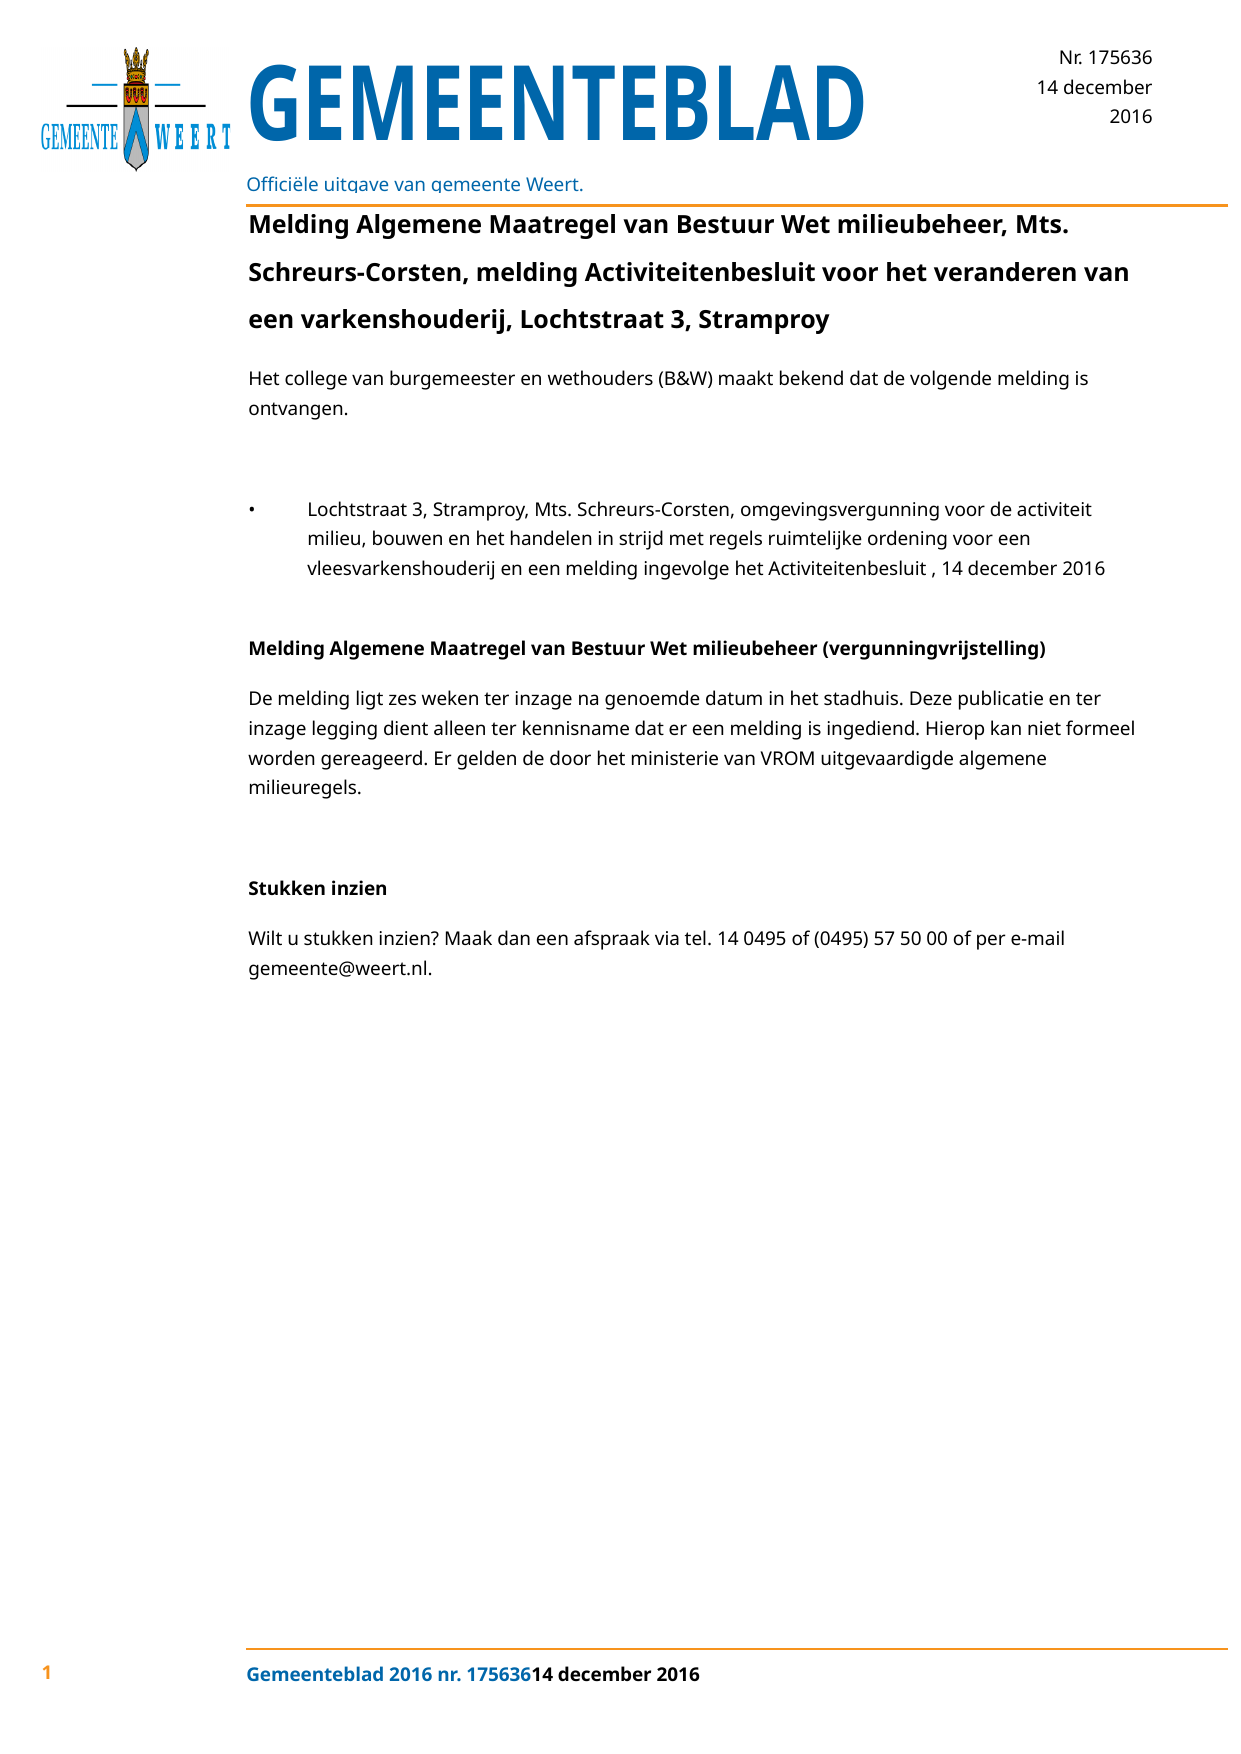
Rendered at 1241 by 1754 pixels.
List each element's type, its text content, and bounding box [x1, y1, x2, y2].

text Het college van burgemeester en wethouders (B&W) maakt bekend dat de volgende melding is ontvangen. [248, 366, 1152, 421]
text Wilt u stukken inzien? Maak dan een afspraak via tel. 14 0495 of (0495) 57 50 00 of per e-mail gemeente@weert.nl. [248, 926, 1152, 981]
text De melding ligt zes weken ter inzage na genoemde datum in het stadhuis. Deze publicatie en ter inzage legging dient alleen ter kennisname dat er een melding is ingediend. Hierop kan niet formeel worden gereageerd. Er gelden de door het ministerie van VROM uitgevaardigde algemene milieuregels. [248, 686, 1152, 800]
picture [41, 47, 231, 172]
text Melding Algemene Maatregel van Bestuur Wet milieubeheer (vergunningvrijstelling) [248, 635, 1152, 661]
text Stukken inzien [248, 875, 1152, 901]
list Lochtstraat 3, Stramproy, Mts. Schreurs-Corsten, omgevingsvergunning voor de activiteit milieu, bouwen en het handelen in strijd met regels ruimtelijke ordening voor een vleesvarkenshouderij en een melding ingevolge het Activiteitenbesluit , 14 december 2016 [248, 496, 1152, 581]
text Melding Algemene Maatregel van Bestuur Wet milieubeheer, Mts. Schreurs-Corsten, melding Activiteitenbesluit voor het veranderen van een varkenshouderij, Lochtstraat 3, Stramproy [248, 207, 1152, 336]
